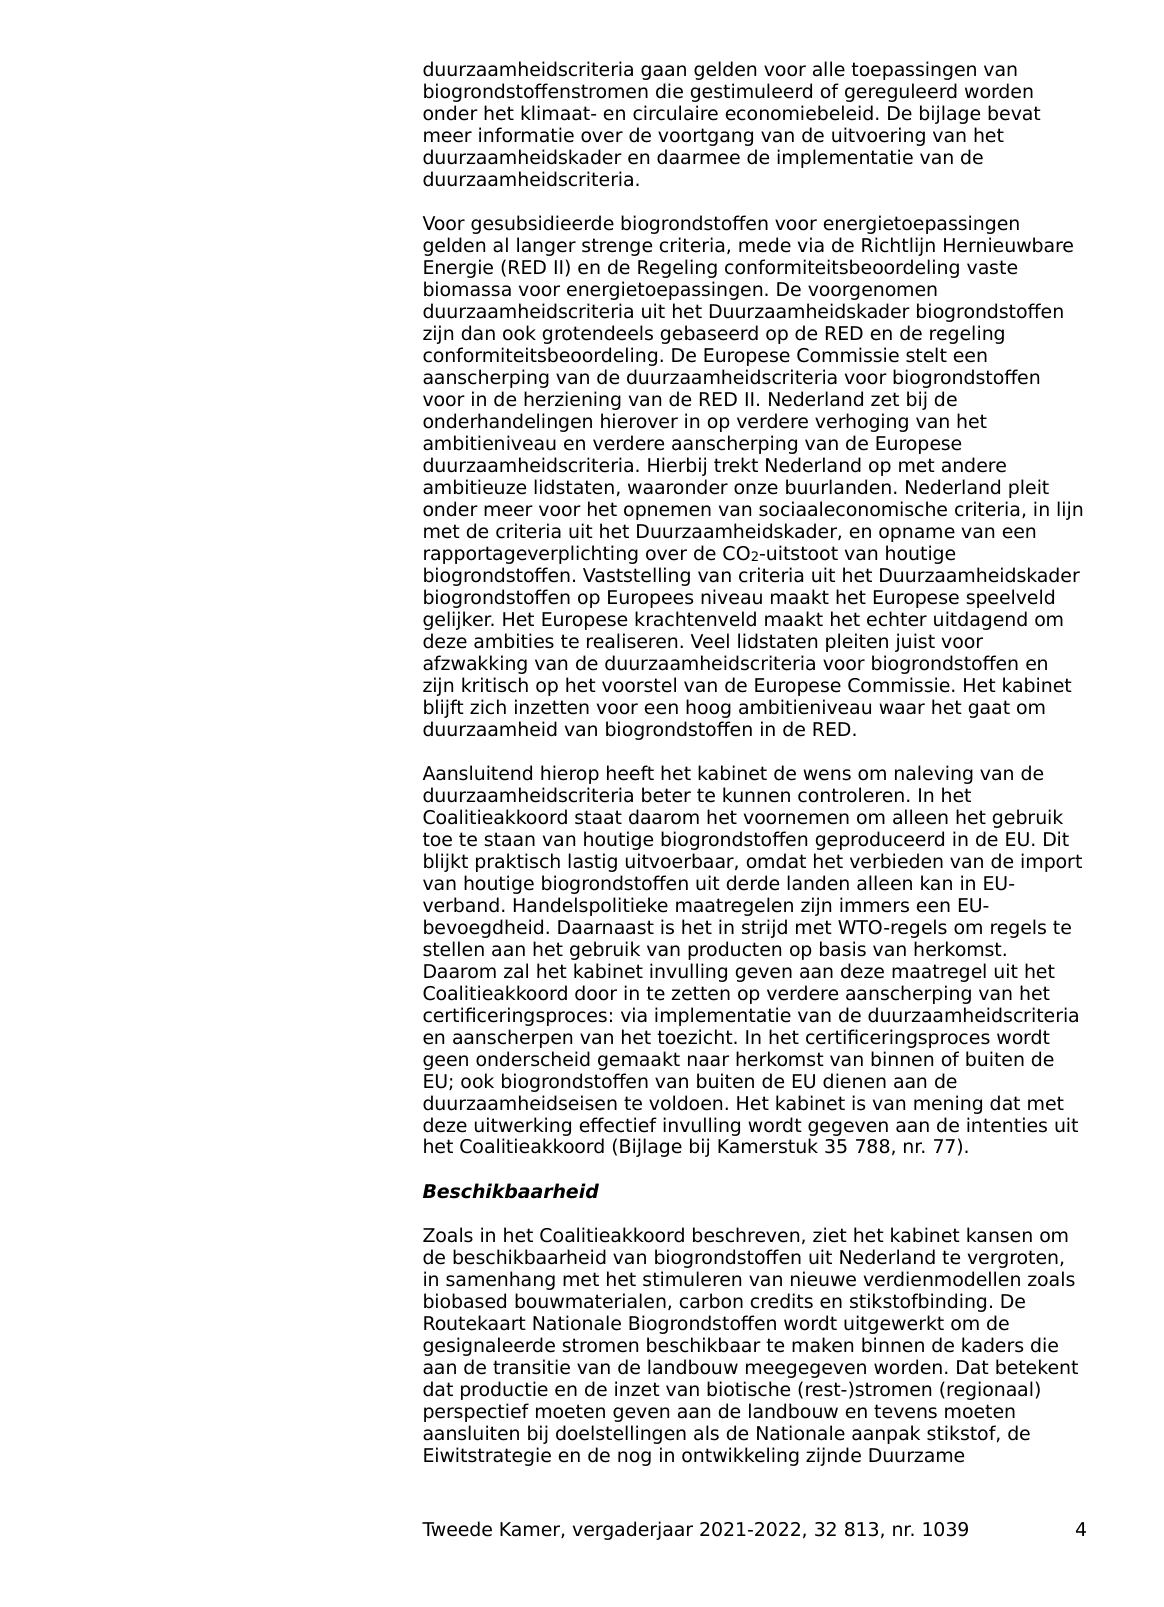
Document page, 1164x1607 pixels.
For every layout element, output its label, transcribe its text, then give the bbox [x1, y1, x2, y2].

text duurzaamheidscriteria gaan gelden voor alle toepassingen van biogrondstoffenstromen die gestimuleerd of gereguleerd worden onder het klimaat- en circulaire economiebeleid. De bijlage bevat meer informatie over de voortgang van de uitvoering van het duurzaamheidskader en daarmee de implementatie van de duurzaamheidscriteria. [422, 59, 1087, 191]
text Voor gesubsidieerde biogrondstoffen voor energietoepassingen gelden al langer strenge criteria, mede via de Richtlijn Hernieuwbare Energie (RED II) en de Regeling conformiteitsbeoordeling vaste biomassa voor energietoepassingen. De voorgenomen duurzaamheidscriteria uit het Duurzaamheidskader biogrondstoffen zijn dan ook grotendeels gebaseerd op de RED en de regeling conformiteitsbeoordeling. De Europese Commissie stelt een aanscherping van de duurzaamheidscriteria voor biogrondstoffen voor in de herziening van de RED II. Nederland zet bij de onderhandelingen hierover in op verdere verhoging van het ambitieniveau en verdere aanscherping van de Europese duurzaamheidscriteria. Hierbij trekt Nederland op met andere ambitieuze lidstaten, waaronder onze buurlanden. Nederland pleit onder meer voor het opnemen van sociaaleconomische criteria, in lijn met de criteria uit het Duurzaamheidskader, en opname van een rapportageverplichting over de CO2-uitstoot van houtige biogrondstoffen. Vaststelling van criteria uit het Duurzaamheidskader biogrondstoffen op Europees niveau maakt het Europese speelveld gelijker. Het Europese krachtenveld maakt het echter uitdagend om deze ambities te realiseren. Veel lidstaten pleiten juist voor afzwakking van de duurzaamheidscriteria voor biogrondstoffen en zijn kritisch op het voorstel van de Europese Commissie. Het kabinet blijft zich inzetten voor een hoog ambitieniveau waar het gaat om duurzaamheid van biogrondstoffen in de RED. [422, 213, 1087, 741]
subtitle Beschikbaarheid [422, 1181, 1087, 1203]
text Zoals in het Coalitieakkoord beschreven, ziet het kabinet kansen om de beschikbaarheid van biogrondstoffen uit Nederland te vergroten, in samenhang met het stimuleren van nieuwe verdienmodellen zoals biobased bouwmaterialen, carbon credits en stikstofbinding. De Routekaart Nationale Biogrondstoffen wordt uitgewerkt om de gesignaleerde stromen beschikbaar te maken binnen de kaders die aan de transitie van de landbouw meegegeven worden. Dat betekent dat productie en de inzet van biotische (rest-)stromen (regionaal) perspectief moeten geven aan de landbouw en tevens moeten aansluiten bij doelstellingen als de Nationale aanpak stikstof, de Eiwitstrategie en de nog in ontwikkeling zijnde Duurzame [422, 1225, 1087, 1467]
text Aansluitend hierop heeft het kabinet de wens om naleving van de duurzaamheidscriteria beter te kunnen controleren. In het Coalitieakkoord staat daarom het voornemen om alleen het gebruik toe te staan van houtige biogrondstoffen geproduceerd in de EU. Dit blijkt praktisch lastig uitvoerbaar, omdat het verbieden van de import van houtige biogrondstoffen uit derde landen alleen kan in EU-verband. Handelspolitieke maatregelen zijn immers een EU-bevoegdheid. Daarnaast is het in strijd met WTO-regels om regels te stellen aan het gebruik van producten op basis van herkomst. Daarom zal het kabinet invulling geven aan deze maatregel uit het Coalitieakkoord door in te zetten op verdere aanscherping van het certificeringsproces: via implementatie van de duurzaamheidscriteria en aanscherpen van het toezicht. In het certificeringsproces wordt geen onderscheid gemaakt naar herkomst van binnen of buiten de EU; ook biogrondstoffen van buiten de EU dienen aan de duurzaamheidseisen te voldoen. Het kabinet is van mening dat met deze uitwerking effectief invulling wordt gegeven aan de intenties uit het Coalitieakkoord (Bijlage bij Kamerstuk 35 788, nr. 77). [422, 763, 1087, 1158]
